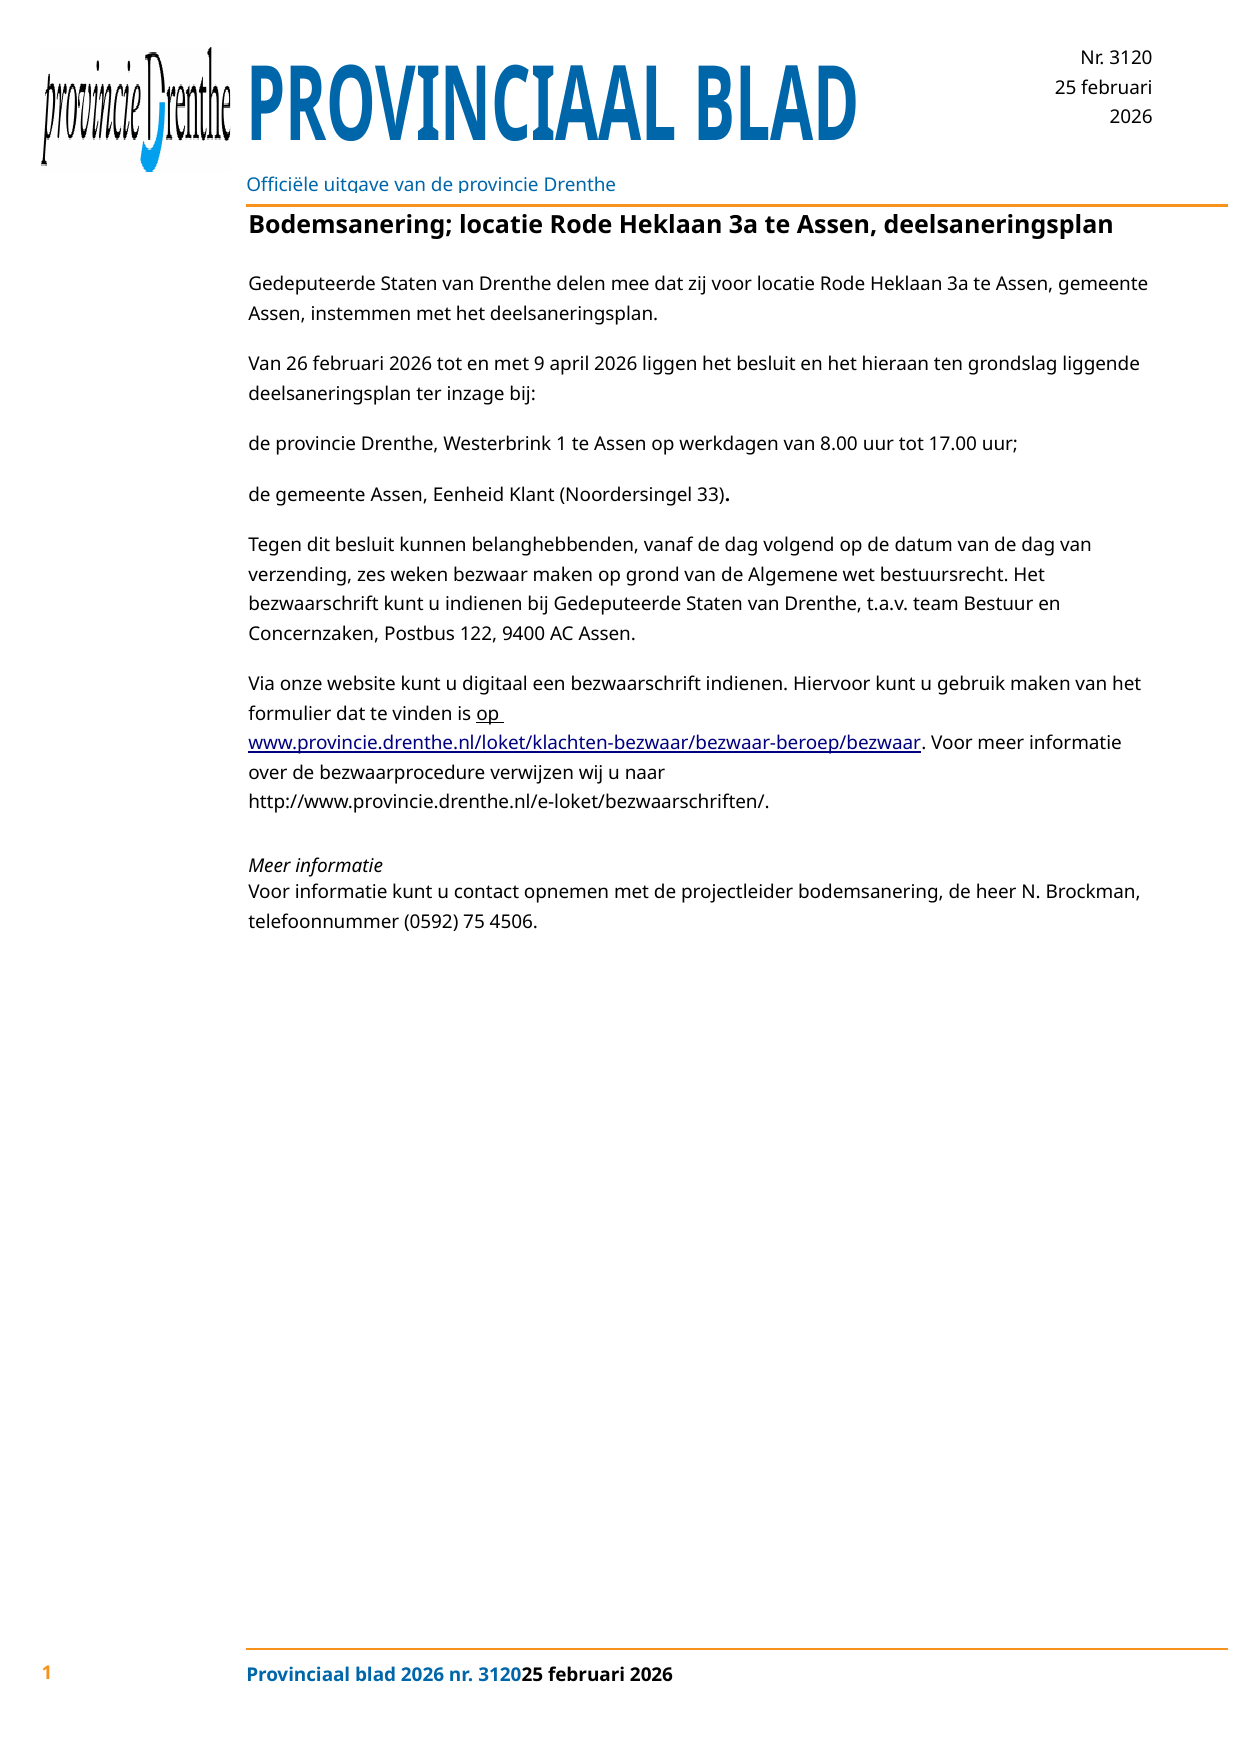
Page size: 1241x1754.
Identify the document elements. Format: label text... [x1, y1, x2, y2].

text Meer informatie [248, 853, 1152, 878]
text Via onze website kunt u digitaal een bezwaarschrift indienen. Hiervoor kunt u gebruik maken van het formulier dat te vinden is op www.provincie.drenthe.nl/loket/klachten-bezwaar/bezwaar-beroep/bezwaar. Voor meer informatie over de bezwaarprocedure verwijzen wij u naar http://www.provincie.drenthe.nl/e-loket/bezwaarschriften/. [248, 670, 1152, 814]
text Gedeputeerde Staten van Drenthe delen mee dat zij voor locatie Rode Heklaan 3a te Assen, gemeente Assen, instemmen met het deelsaneringsplan. [248, 270, 1152, 326]
text Voor informatie kunt u contact opnemen met de projectleider bodemsanering, de heer N. Brockman, telefoonnummer (0592) 75 4506. [248, 878, 1152, 934]
text de provincie Drenthe, Westerbrink 1 te Assen op werkdagen van 8.00 uur tot 17.00 uur; [248, 430, 1152, 456]
text Bodemsanering; locatie Rode Heklaan 3a te Assen, deelsaneringsplan [248, 207, 1152, 241]
picture [41, 47, 231, 172]
text Van 26 februari 2026 tot en met 9 april 2026 liggen het besluit en het hieraan ten grondslag liggende deelsaneringsplan ter inzage bij: [248, 350, 1152, 406]
text de gemeente Assen, Eenheid Klant (Noordersingel 33). [248, 481, 1152, 506]
text Tegen dit besluit kunnen belanghebbenden, vanaf de dag volgend op de datum van de dag van verzending, zes weken bezwaar maken op grond van de Algemene wet bestuursrecht. Het bezwaarschrift kunt u indienen bij Gedeputeerde Staten van Drenthe, t.a.v. team Bestuur en Concernzaken, Postbus 122, 9400 AC Assen. [248, 531, 1152, 646]
